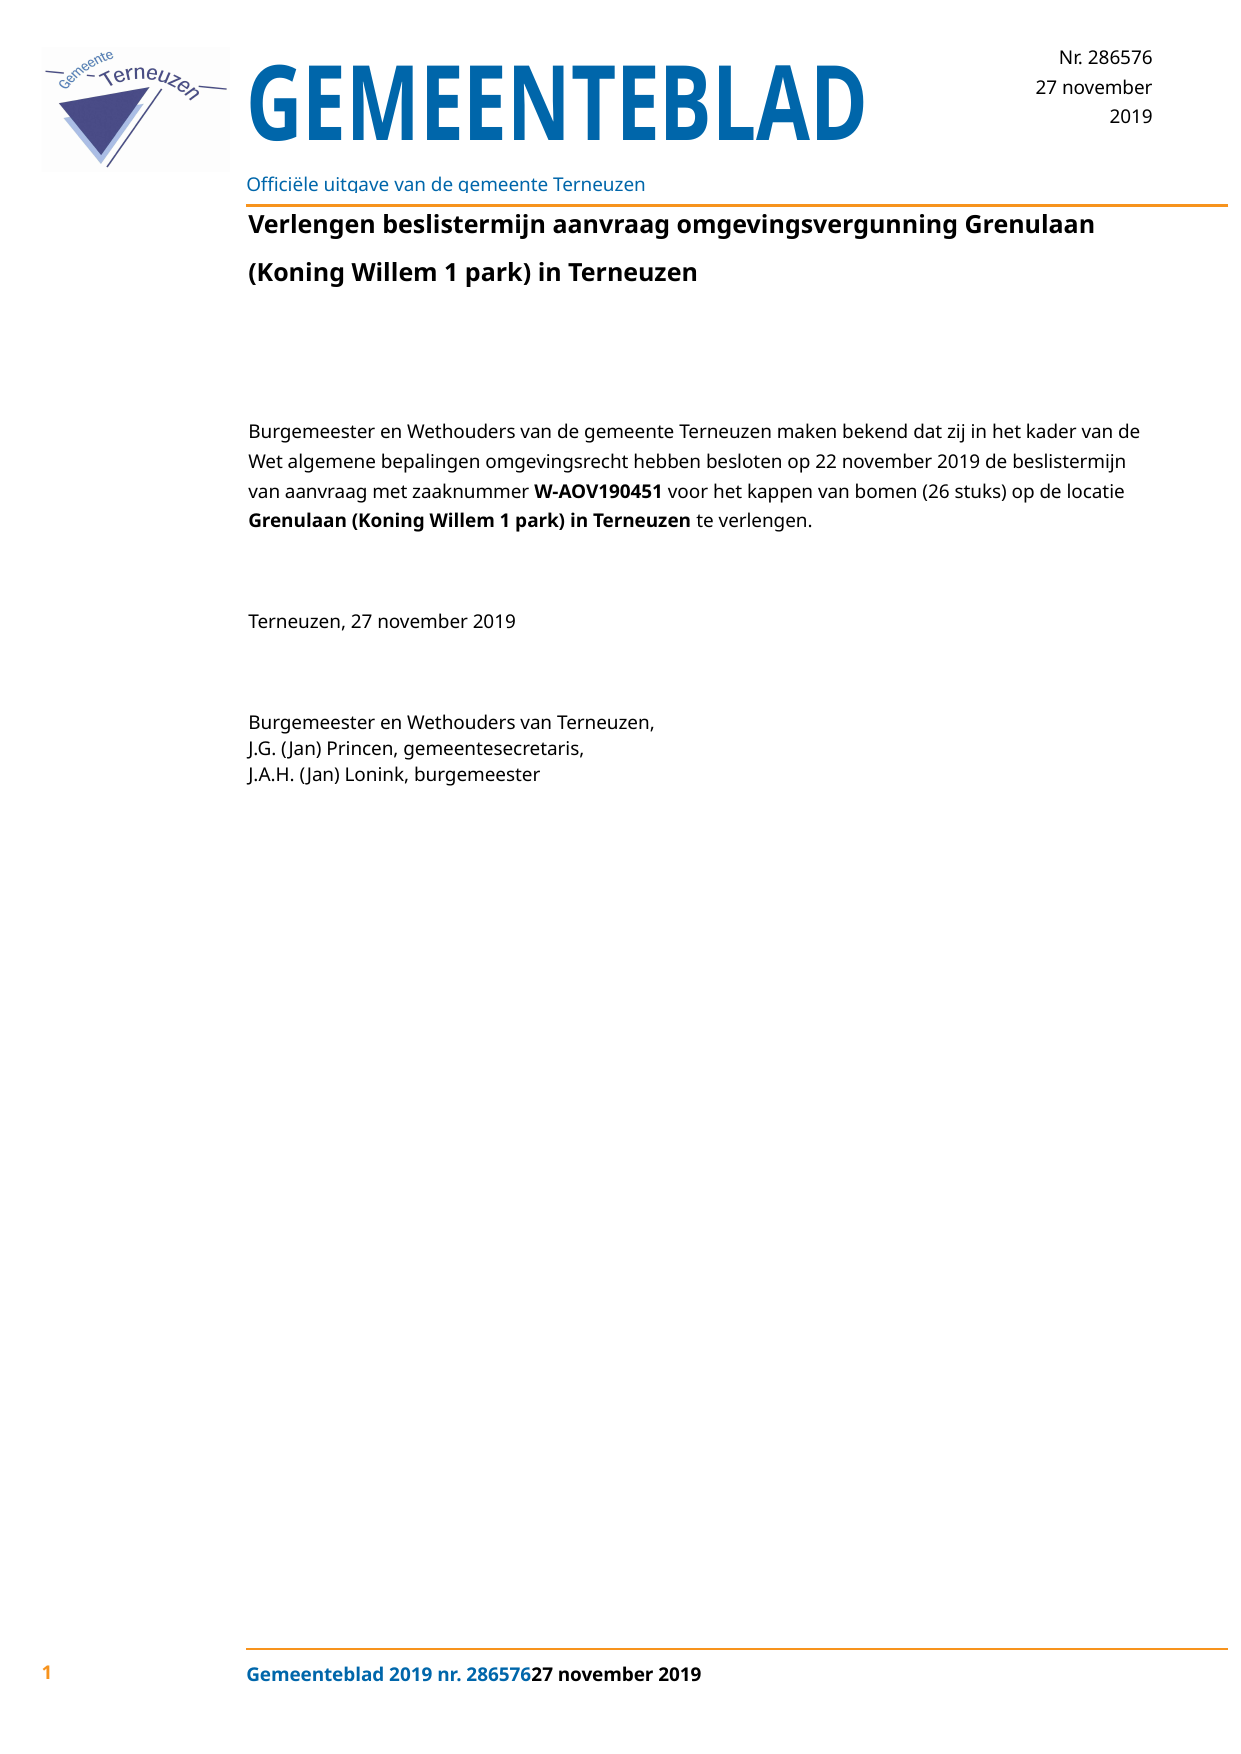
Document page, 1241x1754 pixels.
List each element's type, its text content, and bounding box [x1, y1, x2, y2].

text Burgemeester en Wethouders van de gemeente Terneuzen maken bekend dat zij in het kader van de Wet algemene bepalingen omgevingsrecht hebben besloten op 22 november 2019 de beslistermijn van aanvraag met zaaknummer W-AOV190451 voor het kappen van bomen (26 stuks) op de locatie Grenulaan (Koning Willem 1 park) in Terneuzen te verlengen. [248, 419, 1152, 533]
table_cell [700, 735, 1152, 761]
table_cell J.G. (Jan) Princen, gemeentesecretaris, [248, 735, 700, 761]
text Terneuzen, 27 november 2019 [248, 608, 1152, 634]
table_header Burgemeester en Wethouders van Terneuzen, [248, 709, 1152, 735]
table_cell [248, 786, 700, 812]
text Verlengen beslistermijn aanvraag omgevingsvergunning Grenulaan (Koning Willem 1 park) in Terneuzen [248, 207, 1152, 288]
table_cell [700, 786, 1152, 812]
picture [41, 47, 231, 172]
table_cell J.A.H. (Jan) Lonink, burgemeester [248, 761, 1152, 786]
